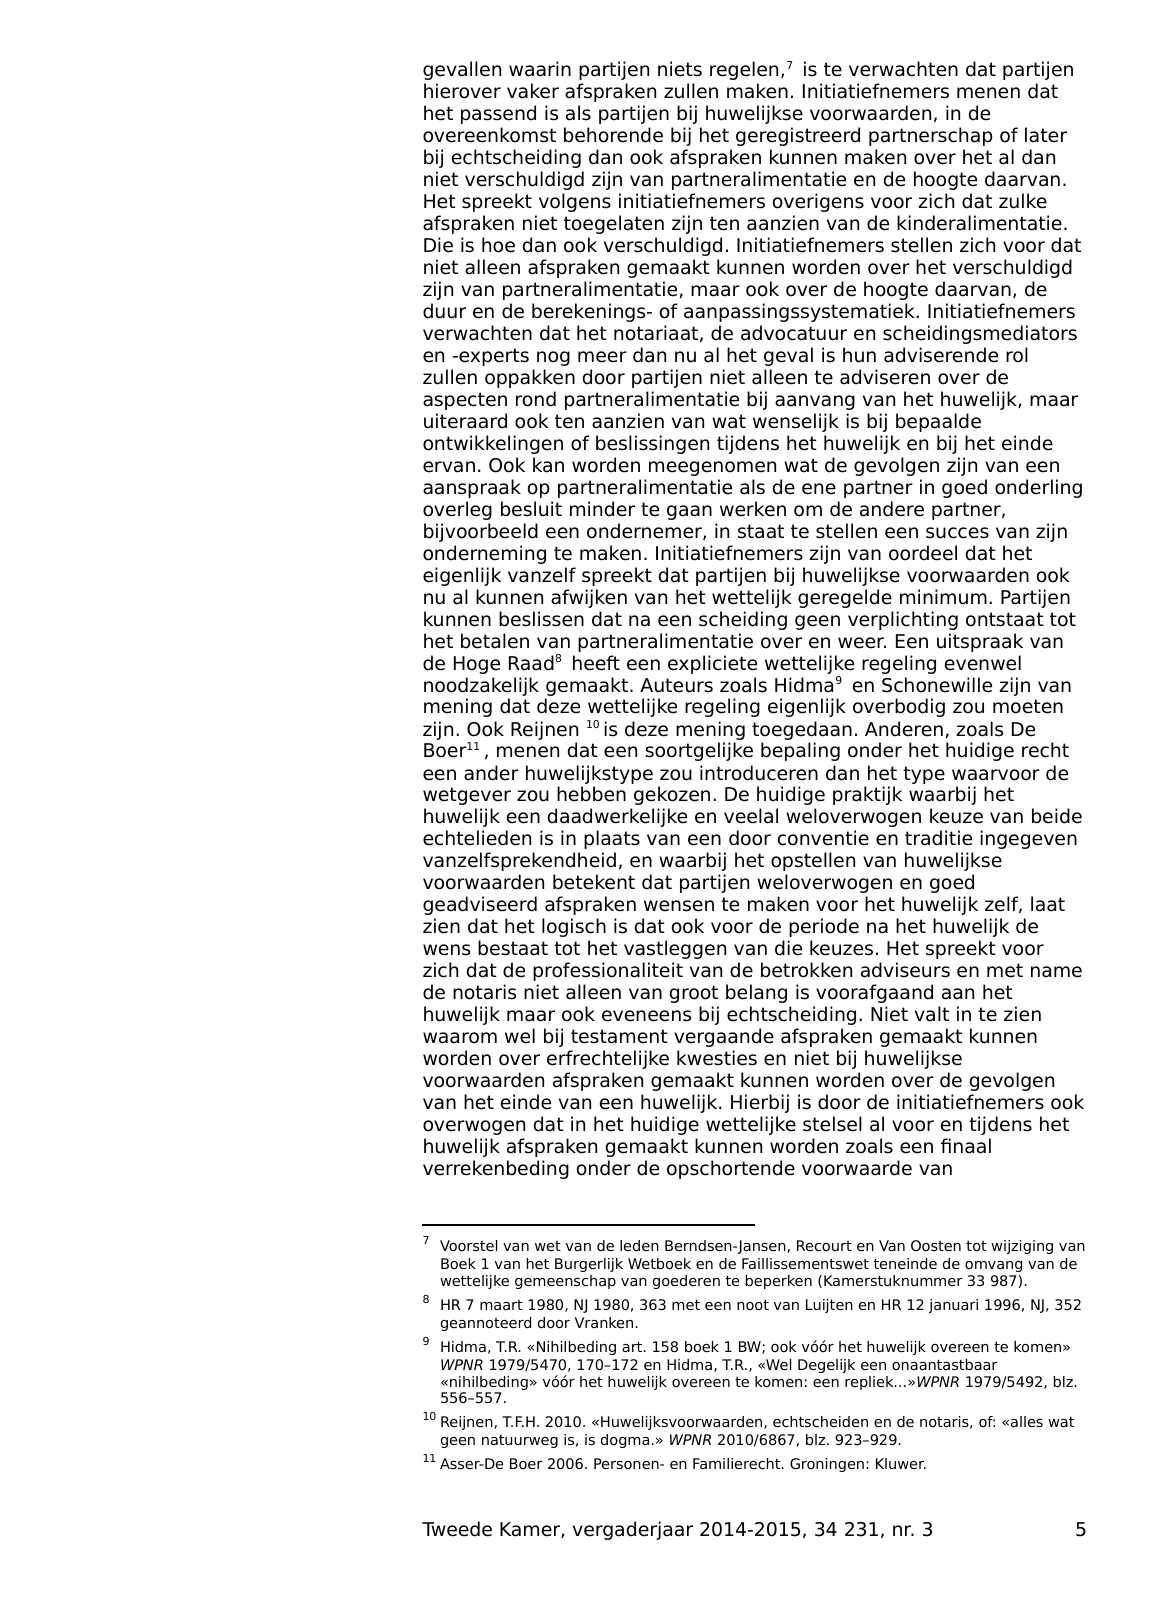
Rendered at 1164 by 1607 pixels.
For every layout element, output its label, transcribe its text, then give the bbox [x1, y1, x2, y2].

text Asser-De Boer 2006. Personen- en Familierecht. Groningen: Kluwer. [422, 1452, 1087, 1474]
text Hidma, T.R. «Nihilbeding art. 158 boek 1 BW; ook vóór het huwelijk overeen te komen» WPNR 1979/5470, 170–172 en Hidma, T.R., «Wel Degelijk een onaantastbaar «nihilbeding» vóór het huwelijk overeen te komen: een repliek...»WPNR 1979/5492, blz. 556–557. [422, 1335, 1087, 1407]
text gevallen waarin partijen niets regelen, is te verwachten dat partijen hierover vaker afspraken zullen maken. Initiatiefnemers menen dat het passend is als partijen bij huwelijkse voorwaarden, in de overeenkomst behorende bij het geregistreerd partnerschap of later bij echtscheiding dan ook afspraken kunnen maken over het al dan niet verschuldigd zijn van partneralimentatie en de hoogte daarvan. Het spreekt volgens initiatiefnemers overigens voor zich dat zulke afspraken niet toegelaten zijn ten aanzien van de kinderalimentatie. Die is hoe dan ook verschuldigd. Initiatiefnemers stellen zich voor dat niet alleen afspraken gemaakt kunnen worden over het verschuldigd zijn van partneralimentatie, maar ook over de hoogte daarvan, de duur en de berekenings- of aanpassingssystematiek. Initiatiefnemers verwachten dat het notariaat, de advocatuur en scheidingsmediators en -experts nog meer dan nu al het geval is hun adviserende rol zullen oppakken door partijen niet alleen te adviseren over de aspecten rond partneralimentatie bij aanvang van het huwelijk, maar uiteraard ook ten aanzien van wat wenselijk is bij bepaalde ontwikkelingen of beslissingen tijdens het huwelijk en bij het einde ervan. Ook kan worden meegenomen wat de gevolgen zijn van een aanspraak op partneralimentatie als de ene partner in goed onderling overleg besluit minder te gaan werken om de andere partner, bijvoorbeeld een ondernemer, in staat te stellen een succes van zijn onderneming te maken. Initiatiefnemers zijn van oordeel dat het eigenlijk vanzelf spreekt dat partijen bij huwelijkse voorwaarden ook nu al kunnen afwijken van het wettelijk geregelde minimum. Partijen kunnen beslissen dat na een scheiding geen verplichting ontstaat tot het betalen van partneralimentatie over en weer. Een uitspraak van de Hoge Raad heeft een expliciete wettelijke regeling evenwel noodzakelijk gemaakt. Auteurs zoals Hidma en Schonewille zijn van mening dat deze wettelijke regeling eigenlijk overbodig zou moeten zijn. Ook Reijnen is deze mening toegedaan. Anderen, zoals De Boer, menen dat een soortgelijke bepaling onder het huidige recht een ander huwelijkstype zou introduceren dan het type waarvoor de wetgever zou hebben gekozen. De huidige praktijk waarbij het huwelijk een daadwerkelijke en veelal weloverwogen keuze van beide echtelieden is in plaats van een door conventie en traditie ingegeven vanzelfsprekendheid, en waarbij het opstellen van huwelijkse voorwaarden betekent dat partijen weloverwogen en goed geadviseerd afspraken wensen te maken voor het huwelijk zelf, laat zien dat het logisch is dat ook voor de periode na het huwelijk de wens bestaat tot het vastleggen van die keuzes. Het spreekt voor zich dat de professionaliteit van de betrokken adviseurs en met name de notaris niet alleen van groot belang is voorafgaand aan het huwelijk maar ook eveneens bij echtscheiding. Niet valt in te zien waarom wel bij testament vergaande afspraken gemaakt kunnen worden over erfrechtelijke kwesties en niet bij huwelijkse voorwaarden afspraken gemaakt kunnen worden over de gevolgen van het einde van een huwelijk. Hierbij is door de initiatiefnemers ook overwogen dat in het huidige wettelijke stelsel al voor en tijdens het huwelijk afspraken gemaakt kunnen worden zoals een finaal verrekenbeding onder de opschortende voorwaarde van [422, 59, 1087, 1180]
text HR 7 maart 1980, NJ 1980, 363 met een noot van Luijten en HR 12 januari 1996, NJ, 352 geannoteerd door Vranken. [422, 1293, 1087, 1332]
text Voorstel van wet van de leden Berndsen-Jansen, Recourt en Van Oosten tot wijziging van Boek 1 van het Burgerlijk Wetboek en de Faillissementswet teneinde de omvang van de wettelijke gemeenschap van goederen te beperken (Kamerstuknummer 33 987). [422, 1234, 1087, 1290]
text Reijnen, T.F.H. 2010. «Huwelijksvoorwaarden, echtscheiden en de notaris, of: «alles wat geen natuurweg is, is dogma.» WPNR 2010/6867, blz. 923–929. [422, 1410, 1087, 1449]
